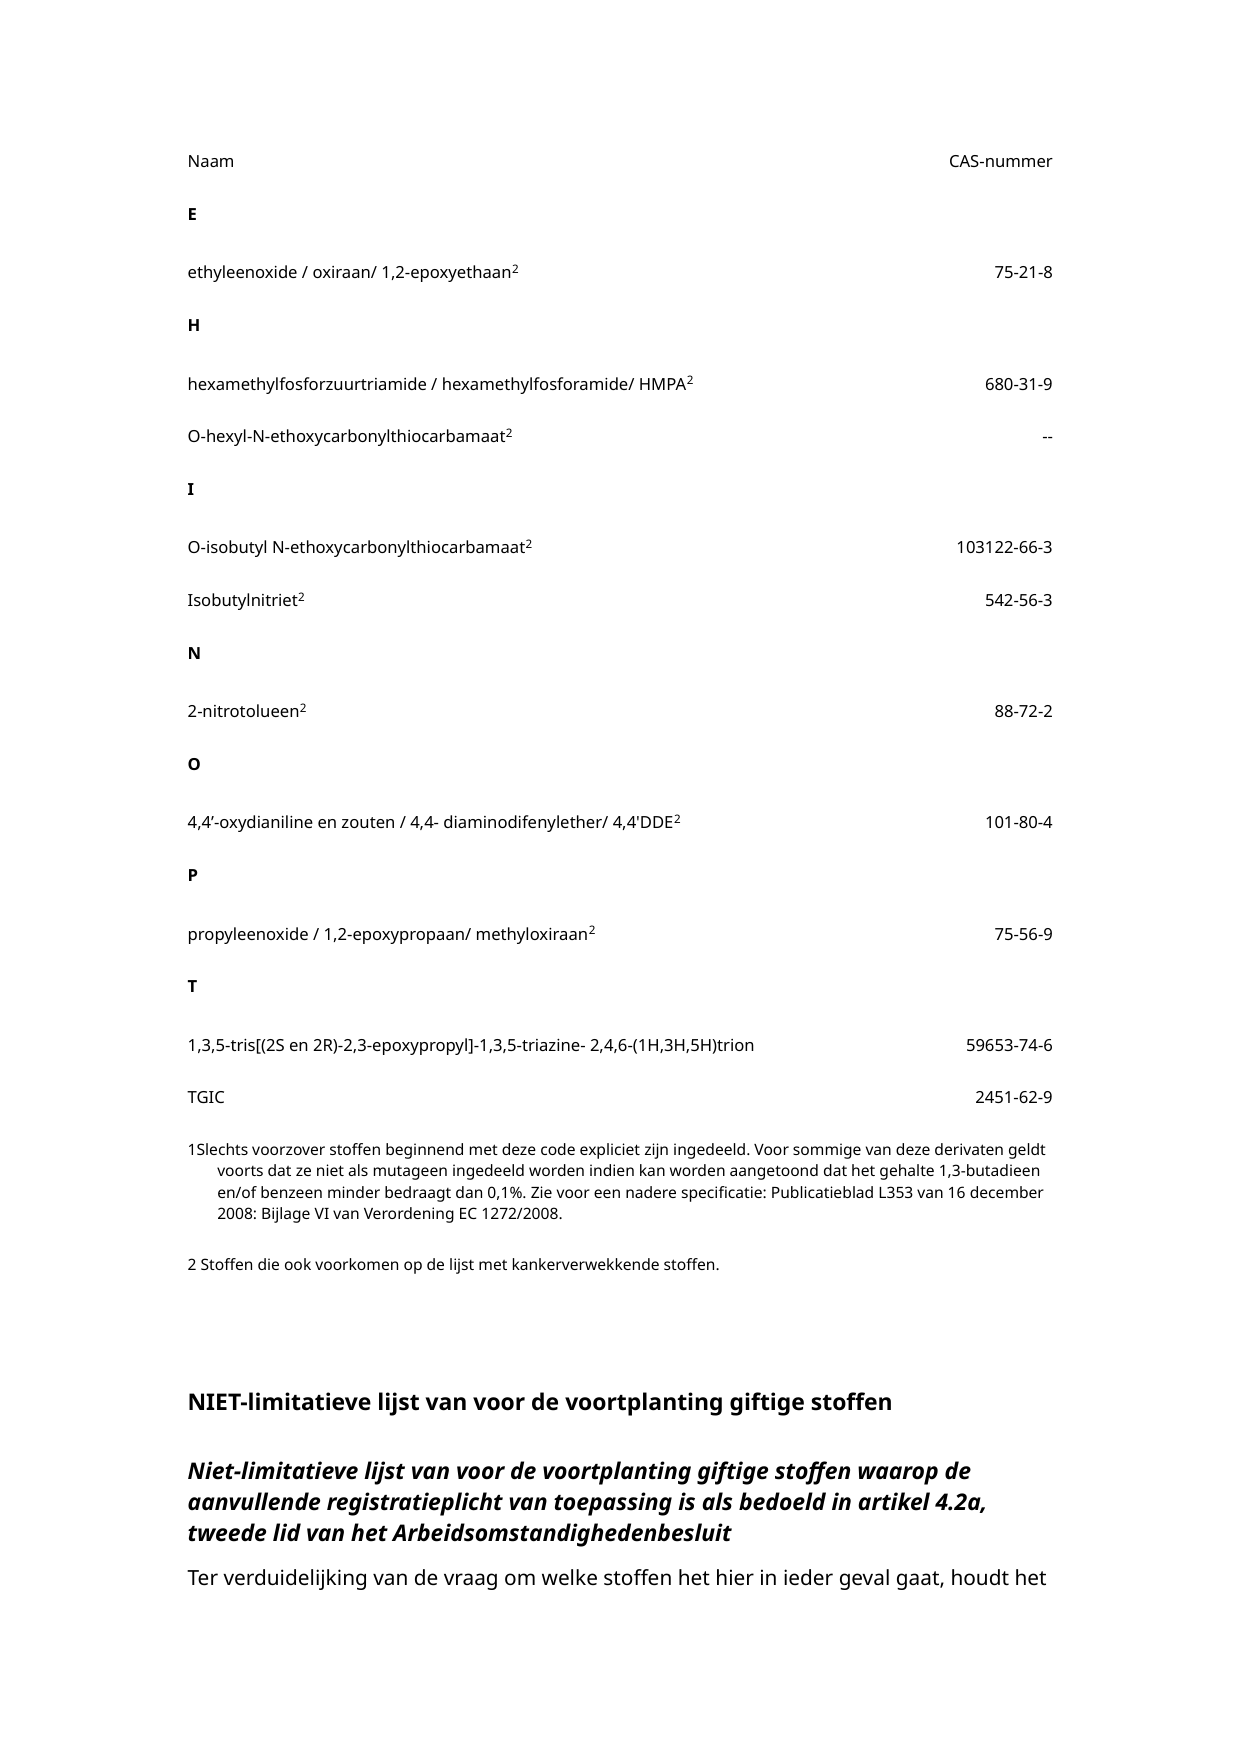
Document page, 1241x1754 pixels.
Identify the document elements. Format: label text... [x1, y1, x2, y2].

table_cell O-hexyl-N-ethoxycarbonylthiocarbamaat2 [188, 425, 923, 478]
table_cell -- [923, 425, 1053, 478]
table_cell I [188, 478, 923, 536]
table_cell O-isobutyl N-ethoxycarbonylthiocarbamaat2 [188, 536, 923, 589]
table_cell 2-nitrotolueen2 [188, 700, 923, 753]
table_cell [923, 753, 1053, 811]
table_cell [923, 975, 1053, 1033]
table_cell [923, 314, 1053, 372]
table_cell 59653-74-6 [923, 1034, 1053, 1086]
table_cell Isobutylnitriet2 [188, 589, 923, 642]
table_cell ethyleenoxide / oxiraan/ 1,2-epoxyethaan2 [188, 261, 923, 314]
table_cell 4,4’-oxydianiline en zouten / 4,4- diaminodifenylether/ 4,4'DDE2 [188, 811, 923, 864]
table_cell N [188, 642, 923, 700]
table_cell 680-31-9 [923, 372, 1053, 425]
table_cell [923, 203, 1053, 261]
table_header Naam [188, 150, 923, 203]
table_cell [923, 864, 1053, 922]
table_cell 1Slechts voorzover stoffen beginnend met deze code expliciet zijn ingedeeld. Voor sommige van deze derivaten geldt voorts dat ze niet als mutageen ingedeeld worden indien kan worden aangetoond dat het gehalte 1,3-butadieen en/of benzeen minder bedraagt dan 0,1%. Zie voor een nadere specificatie: Publicatieblad L353 van 16 december 2008: Bijlage VI van Verordening EC 1272/2008. 2 Stoffen die ook voorkomen op de lijst met kankerverwekkende stoffen. [188, 1139, 1053, 1305]
subtitle Niet-limitatieve lijst van voor de voortplanting giftige stoffen waarop de aanvullende registratieplicht van toepassing is als bedoeld in artikel 4.2a, tweede lid van het Arbeidsomstandighedenbesluit [187, 1455, 1053, 1548]
table_cell 2451-62-9 [923, 1086, 1053, 1139]
table_cell 542-56-3 [923, 589, 1053, 642]
table_cell O [188, 753, 923, 811]
table_cell [923, 642, 1053, 700]
table_cell 75-56-9 [923, 922, 1053, 975]
table_cell 103122-66-3 [923, 536, 1053, 589]
table_cell hexamethylfosforzuurtriamide / hexamethylfosforamide/ HMPA2 [188, 372, 923, 425]
table_cell 75-21-8 [923, 261, 1053, 314]
subtitle NIET-limitatieve lijst van voor de voortplanting giftige stoffen [187, 1386, 1053, 1417]
table_cell TGIC [188, 1086, 923, 1139]
table_cell 88-72-2 [923, 700, 1053, 753]
table_cell propyleenoxide / 1,2-epoxypropaan/ methyloxiraan2 [188, 922, 923, 975]
table_cell 101-80-4 [923, 811, 1053, 864]
table_cell E [188, 203, 923, 261]
table_cell P [188, 864, 923, 922]
text Ter verduidelijking van de vraag om welke stoffen het hier in ieder geval gaat, houdt het [187, 1563, 1053, 1592]
table_header CAS-nummer [923, 150, 1053, 203]
table_cell T [188, 975, 923, 1033]
table_cell [923, 478, 1053, 536]
table_cell 1,3,5-tris[(2S en 2R)-2,3-epoxypropyl]-1,3,5-triazine- 2,4,6-(1H,3H,5H)trion [188, 1034, 923, 1086]
table_cell H [188, 314, 923, 372]
